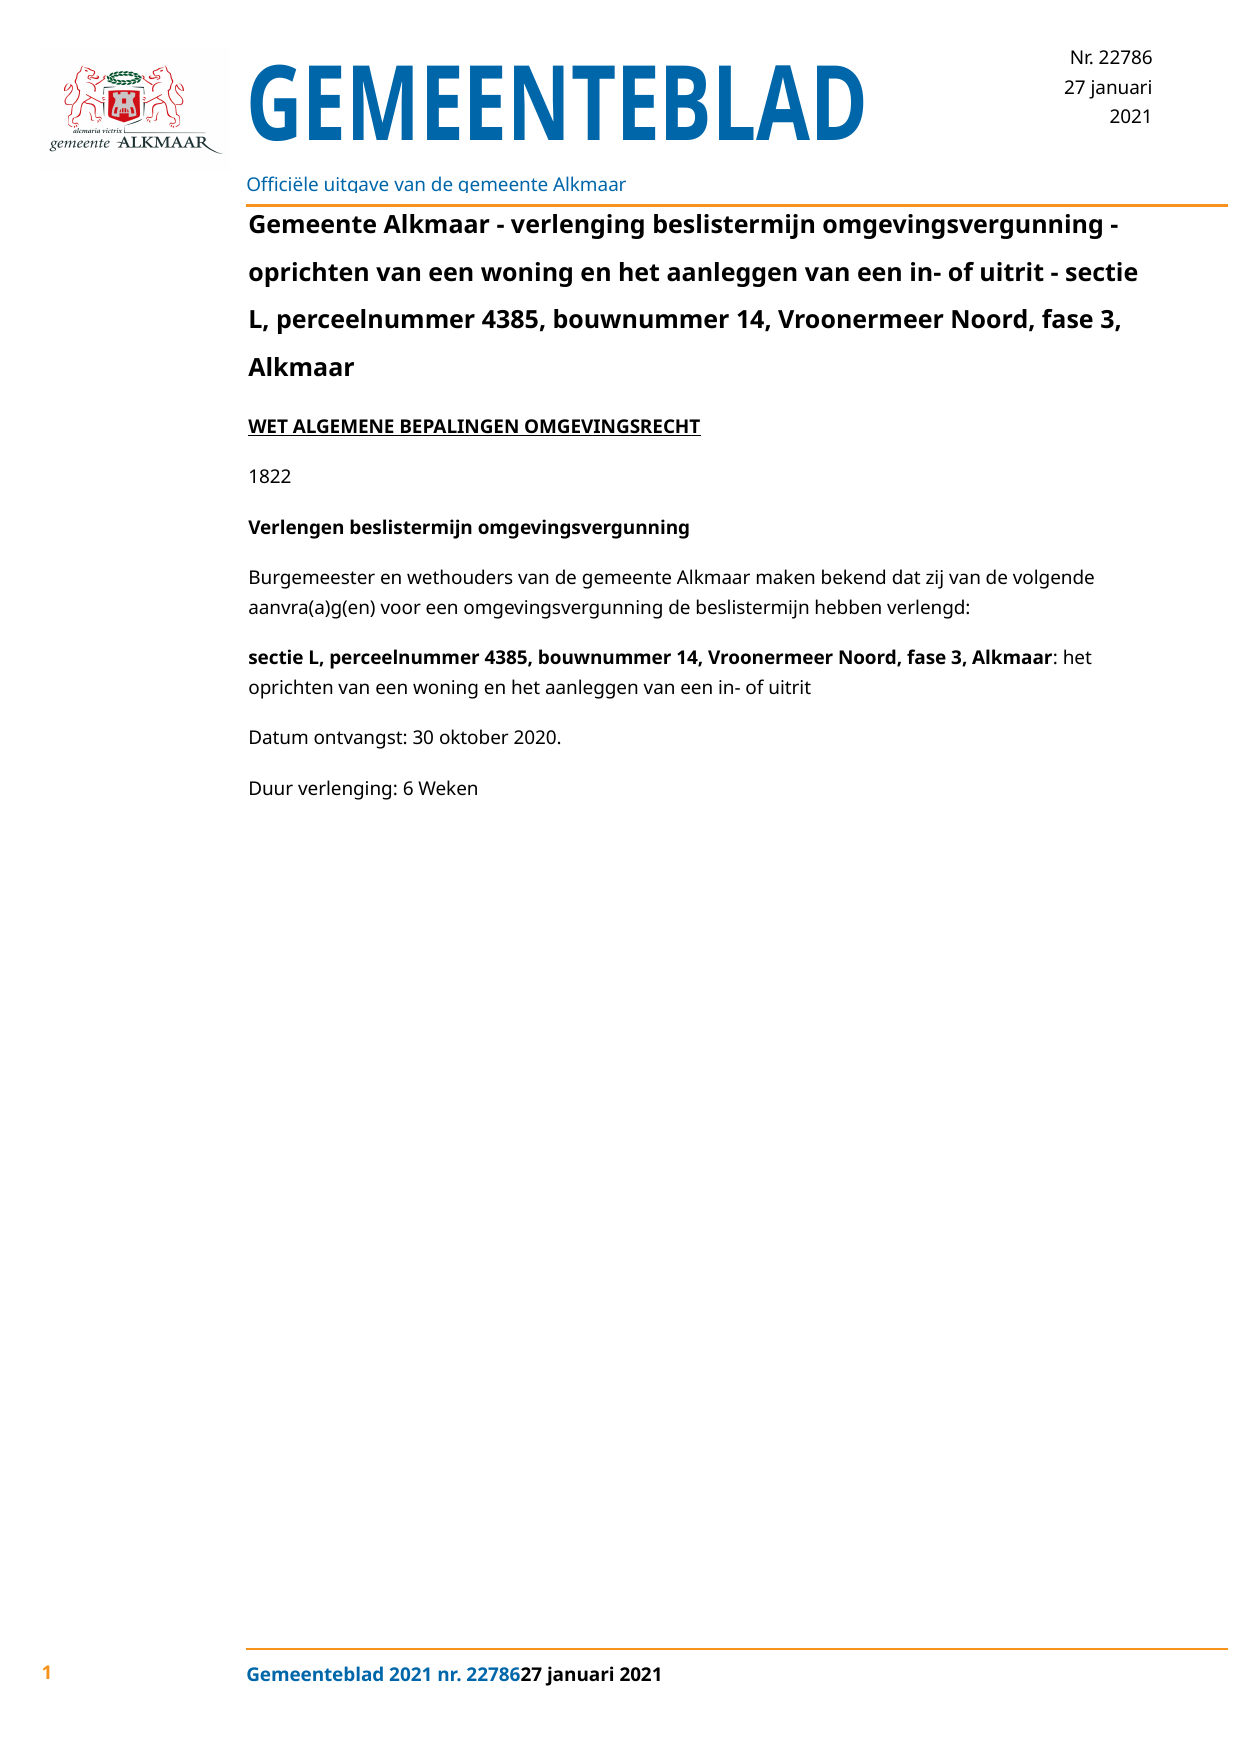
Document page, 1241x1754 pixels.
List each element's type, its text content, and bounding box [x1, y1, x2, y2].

text Gemeente Alkmaar - verlenging beslistermijn omgevingsvergunning - oprichten van een woning en het aanleggen van een in- of uitrit - sectie L, perceelnummer 4385, bouwnummer 14, Vroonermeer Noord, fase 3, Alkmaar [248, 207, 1152, 384]
text WET ALGEMENE BEPALINGEN OMGEVINGSRECHT [248, 413, 1152, 439]
text Verlengen beslistermijn omgevingsvergunning [248, 514, 1152, 540]
text Datum ontvangst: 30 oktober 2020. [248, 724, 1152, 750]
text 1822 [248, 463, 1152, 489]
picture [41, 47, 231, 172]
text Duur verlenging: 6 Weken [248, 775, 1152, 801]
text Burgemeester en wethouders van de gemeente Alkmaar maken bekend dat zij van de volgende aanvra(a)g(en) voor een omgevingsvergunning de beslistermijn hebben verlengd: [248, 564, 1152, 620]
text sectie L, perceelnummer 4385, bouwnummer 14, Vroonermeer Noord, fase 3, Alkmaar: het oprichten van een woning en het aanleggen van een in- of uitrit [248, 644, 1152, 700]
